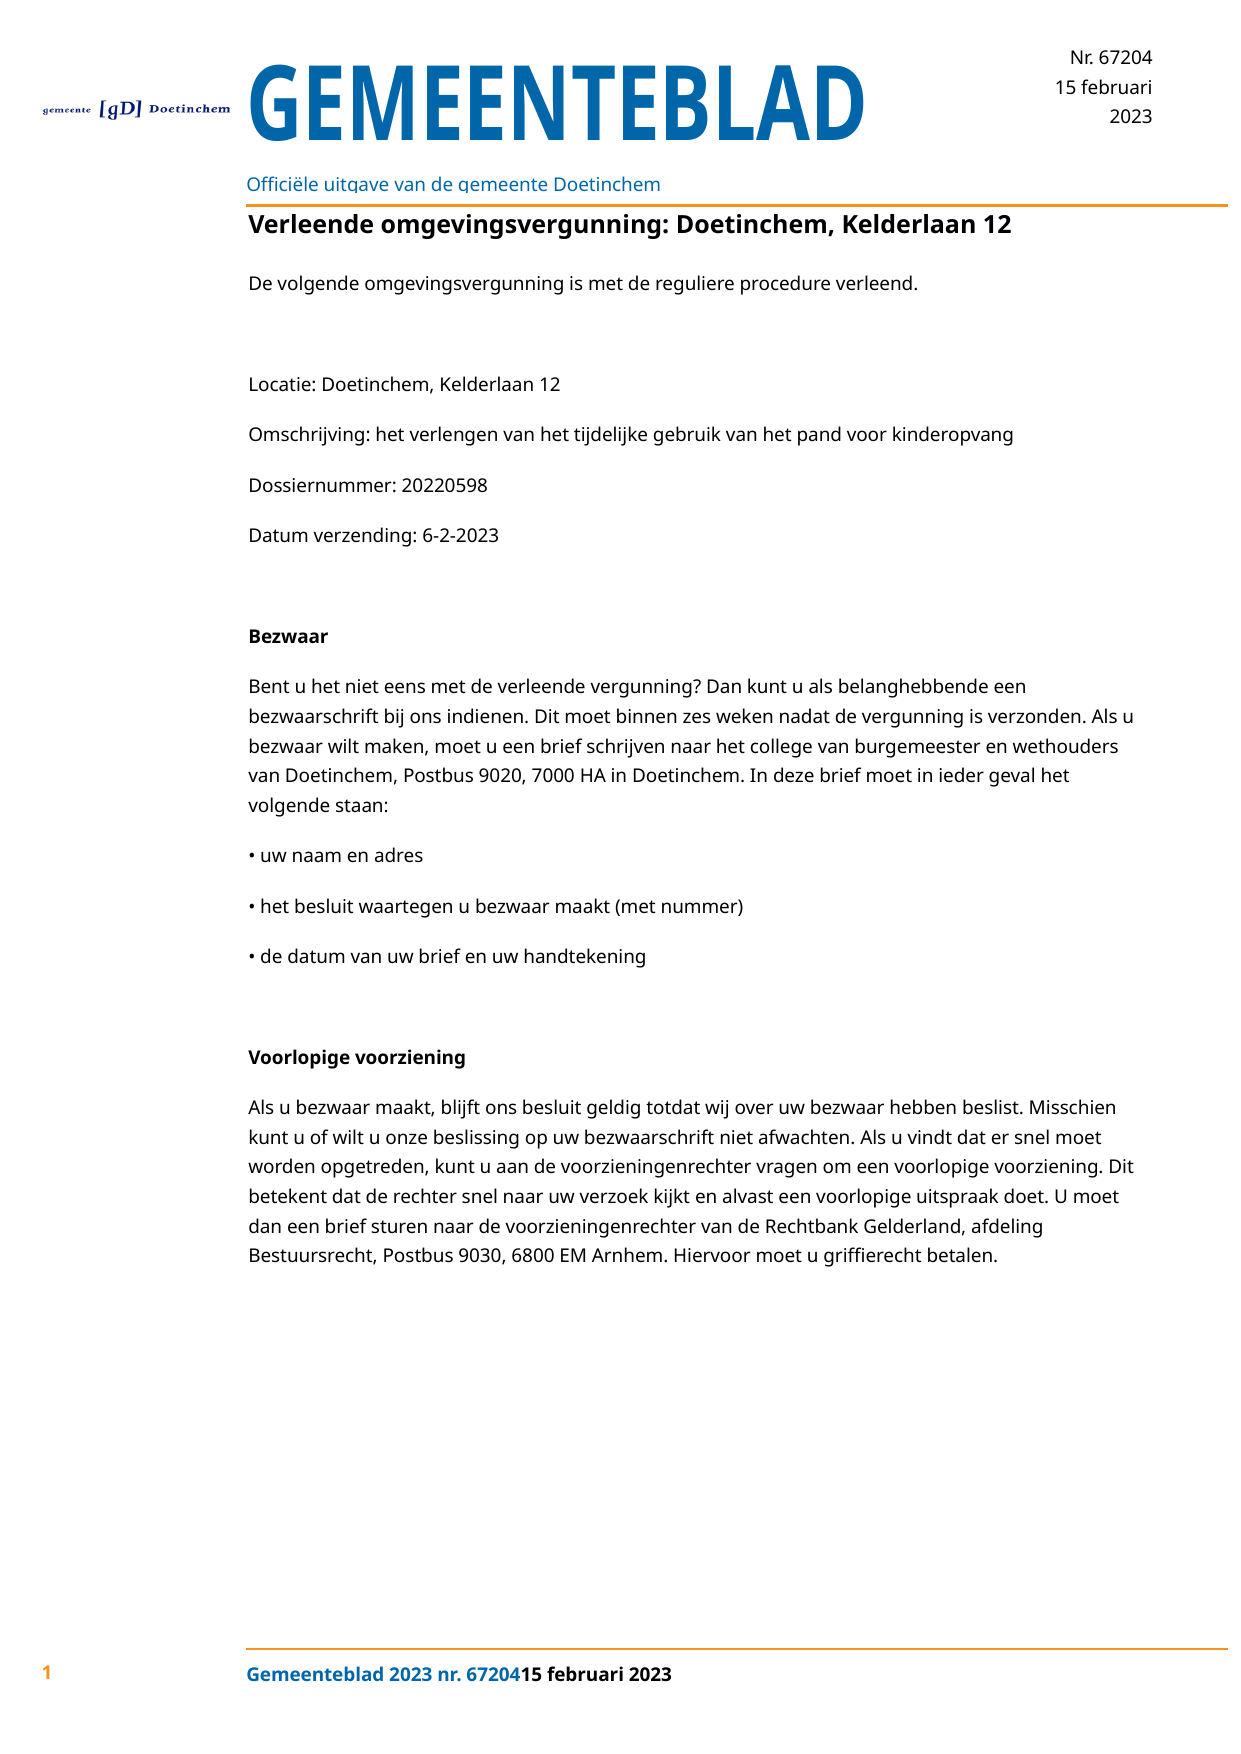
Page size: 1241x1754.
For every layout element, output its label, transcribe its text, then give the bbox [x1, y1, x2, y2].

text Locatie: Doetinchem, Kelderlaan 12 [248, 371, 1152, 397]
text • het besluit waartegen u bezwaar maakt (met nummer) [248, 893, 1152, 918]
text Dossiernummer: 20220598 [248, 472, 1152, 498]
text • uw naam en adres [248, 842, 1152, 868]
text Als u bezwaar maakt, blijft ons besluit geldig totdat wij over uw bezwaar hebben beslist. Misschien kunt u of wilt u onze beslissing op uw bezwaarschrift niet afwachten. Als u vindt dat er snel moet worden opgetreden, kunt u aan de voorzieningenrechter vragen om een voorlopige voorziening. Dit betekent dat de rechter snel naar uw verzoek kijkt en alvast een voorlopige uitspraak doet. U moet dan een brief sturen naar de voorzieningenrechter van de Rechtbank Gelderland, afdeling Bestuursrecht, Postbus 9030, 6800 EM Arnhem. Hiervoor moet u griffierecht betalen. [248, 1094, 1152, 1268]
text Bezwaar [248, 623, 1152, 649]
text Datum verzending: 6-2-2023 [248, 522, 1152, 548]
text Omschrijving: het verlengen van het tijdelijke gebruik van het pand voor kinderopvang [248, 422, 1152, 447]
text Verleende omgevingsvergunning: Doetinchem, Kelderlaan 12 [248, 207, 1152, 241]
text Bent u het niet eens met de verleende vergunning? Dan kunt u als belanghebbende een bezwaarschrift bij ons indienen. Dit moet binnen zes weken nadat de vergunning is verzonden. Als u bezwaar wilt maken, moet u een brief schrijven naar het college van burgemeester en wethouders van Doetinchem, Postbus 9020, 7000 HA in Doetinchem. In deze brief moet in ieder geval het volgende staan: [248, 674, 1152, 818]
text Voorlopige voorziening [248, 1044, 1152, 1070]
text • de datum van uw brief en uw handtekening [248, 943, 1152, 969]
text De volgende omgevingsvergunning is met de reguliere procedure verleend. [248, 270, 1152, 296]
picture [41, 47, 231, 172]
